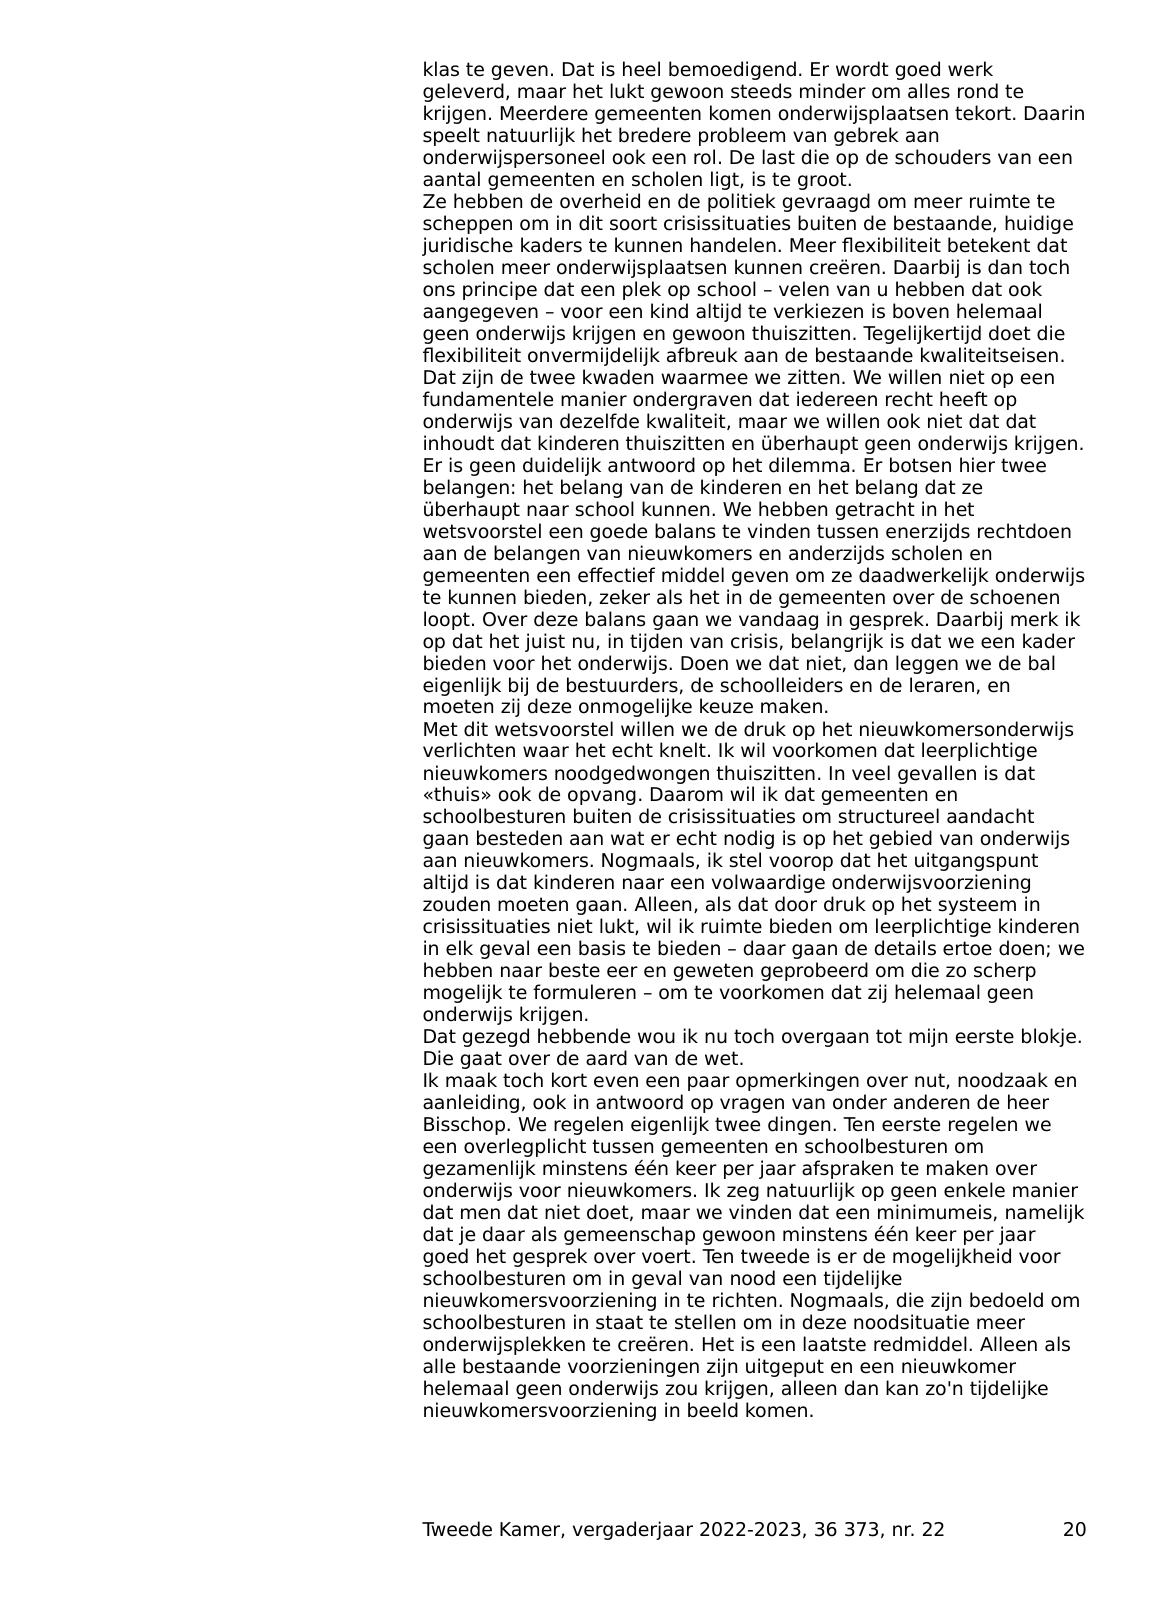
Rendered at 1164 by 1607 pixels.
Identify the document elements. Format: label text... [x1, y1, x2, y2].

text Ze hebben de overheid en de politiek gevraagd om meer ruimte te scheppen om in dit soort crisissituaties buiten de bestaande, huidige juridische kaders te kunnen handelen. Meer flexibiliteit betekent dat scholen meer onderwijsplaatsen kunnen creëren. Daarbij is dan toch ons principe dat een plek op school – velen van u hebben dat ook aangegeven – voor een kind altijd te verkiezen is boven helemaal geen onderwijs krijgen en gewoon thuiszitten. Tegelijkertijd doet die flexibiliteit onvermijdelijk afbreuk aan de bestaande kwaliteitseisen. Dat zijn de twee kwaden waarmee we zitten. We willen niet op een fundamentele manier ondergraven dat iedereen recht heeft op onderwijs van dezelfde kwaliteit, maar we willen ook niet dat dat inhoudt dat kinderen thuiszitten en überhaupt geen onderwijs krijgen. [422, 191, 1087, 455]
text Er is geen duidelijk antwoord op het dilemma. Er botsen hier twee belangen: het belang van de kinderen en het belang dat ze überhaupt naar school kunnen. We hebben getracht in het wetsvoorstel een goede balans te vinden tussen enerzijds rechtdoen aan de belangen van nieuwkomers en anderzijds scholen en gemeenten een effectief middel geven om ze daadwerkelijk onderwijs te kunnen bieden, zeker als het in de gemeenten over de schoenen loopt. Over deze balans gaan we vandaag in gesprek. Daarbij merk ik op dat het juist nu, in tijden van crisis, belangrijk is dat we een kader bieden voor het onderwijs. Doen we dat niet, dan leggen we de bal eigenlijk bij de bestuurders, de schoolleiders en de leraren, en moeten zij deze onmogelijke keuze maken. [422, 455, 1087, 718]
text Met dit wetsvoorstel willen we de druk op het nieuwkomersonderwijs verlichten waar het echt knelt. Ik wil voorkomen dat leerplichtige nieuwkomers noodgedwongen thuiszitten. In veel gevallen is dat «thuis» ook de opvang. Daarom wil ik dat gemeenten en schoolbesturen buiten de crisissituaties om structureel aandacht gaan besteden aan wat er echt nodig is op het gebied van onderwijs aan nieuwkomers. Nogmaals, ik stel voorop dat het uitgangspunt altijd is dat kinderen naar een volwaardige onderwijsvoorziening zouden moeten gaan. Alleen, als dat door druk op het systeem in crisissituaties niet lukt, wil ik ruimte bieden om leerplichtige kinderen in elk geval een basis te bieden – daar gaan de details ertoe doen; we hebben naar beste eer en geweten geprobeerd om die zo scherp mogelijk te formuleren – om te voorkomen dat zij helemaal geen onderwijs krijgen. [422, 718, 1087, 1026]
text klas te geven. Dat is heel bemoedigend. Er wordt goed werk geleverd, maar het lukt gewoon steeds minder om alles rond te krijgen. Meerdere gemeenten komen onderwijsplaatsen tekort. Daarin speelt natuurlijk het bredere probleem van gebrek aan onderwijspersoneel ook een rol. De last die op de schouders van een aantal gemeenten en scholen ligt, is te groot. [422, 59, 1087, 191]
text Dat gezegd hebbende wou ik nu toch overgaan tot mijn eerste blokje. Die gaat over de aard van de wet. [422, 1026, 1087, 1070]
text Ik maak toch kort even een paar opmerkingen over nut, noodzaak en aanleiding, ook in antwoord op vragen van onder anderen de heer Bisschop. We regelen eigenlijk twee dingen. Ten eerste regelen we een overlegplicht tussen gemeenten en schoolbesturen om gezamenlijk minstens één keer per jaar afspraken te maken over onderwijs voor nieuwkomers. Ik zeg natuurlijk op geen enkele manier dat men dat niet doet, maar we vinden dat een minimumeis, namelijk dat je daar als gemeenschap gewoon minstens één keer per jaar goed het gesprek over voert. Ten tweede is er de mogelijkheid voor schoolbesturen om in geval van nood een tijdelijke nieuwkomersvoorziening in te richten. Nogmaals, die zijn bedoeld om schoolbesturen in staat te stellen om in deze noodsituatie meer onderwijsplekken te creëren. Het is een laatste redmiddel. Alleen als alle bestaande voorzieningen zijn uitgeput en een nieuwkomer helemaal geen onderwijs zou krijgen, alleen dan kan zo'n tijdelijke nieuwkomersvoorziening in beeld komen. [422, 1070, 1087, 1422]
